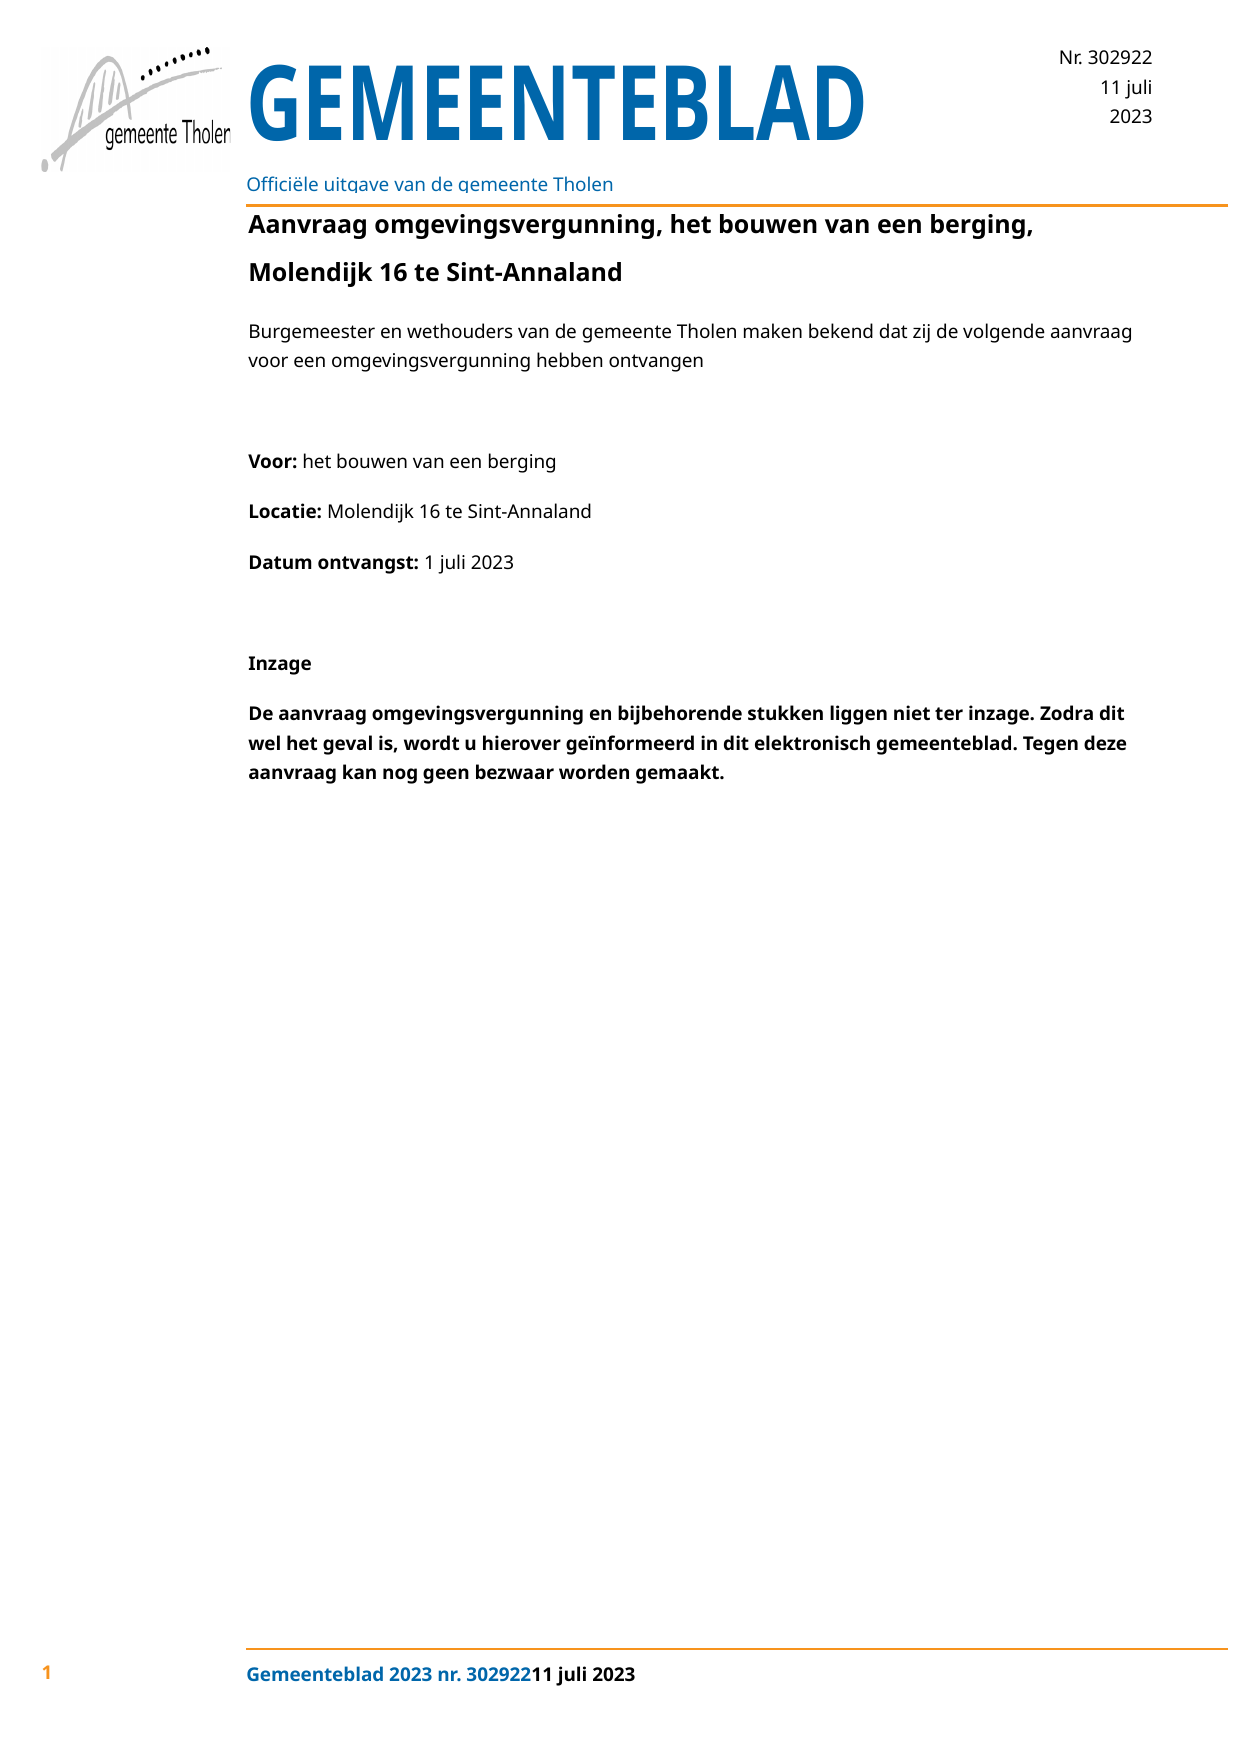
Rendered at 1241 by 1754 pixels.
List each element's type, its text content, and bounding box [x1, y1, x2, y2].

text Datum ontvangst: 1 juli 2023 [248, 549, 1152, 575]
text Burgemeester en wethouders van de gemeente Tholen maken bekend dat zij de volgende aanvraag voor een omgevingsvergunning hebben ontvangen [248, 318, 1152, 373]
text Voor: het bouwen van een berging [248, 448, 1152, 474]
text De aanvraag omgevingsvergunning en bijbehorende stukken liggen niet ter inzage. Zodra dit wel het geval is, wordt u hierover geïnformeerd in dit elektronisch gemeenteblad. Tegen deze aanvraag kan nog geen bezwaar worden gemaakt. [248, 700, 1152, 785]
picture [41, 47, 231, 172]
text Aanvraag omgevingsvergunning, het bouwen van een berging, Molendijk 16 te Sint-Annaland [248, 207, 1152, 288]
text Inzage [248, 650, 1152, 676]
text Locatie: Molendijk 16 te Sint-Annaland [248, 499, 1152, 524]
